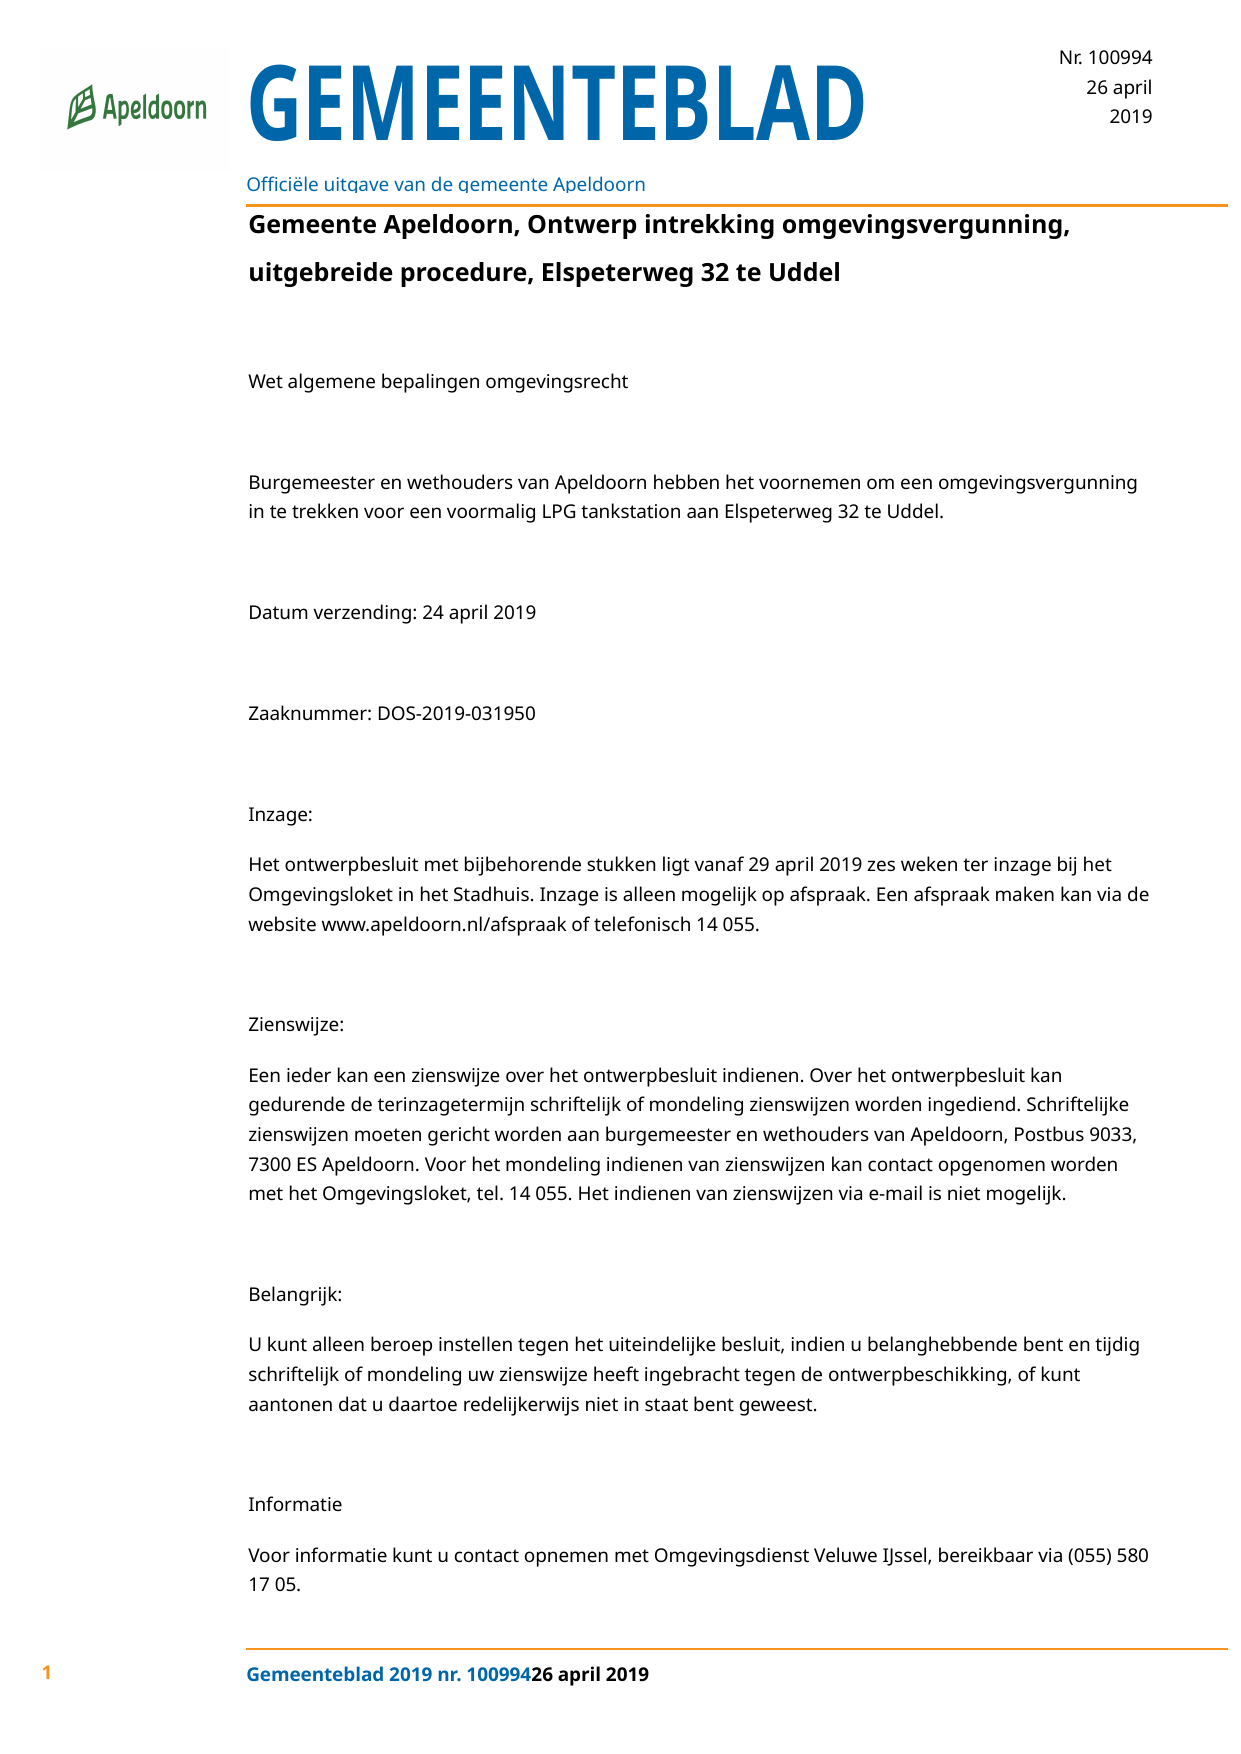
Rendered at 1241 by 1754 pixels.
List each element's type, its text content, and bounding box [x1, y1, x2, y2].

text Voor informatie kunt u contact opnemen met Omgevingsdienst Veluwe IJssel, bereikbaar via (055) 580 17 05. [248, 1542, 1152, 1597]
text Belangrijk: [248, 1281, 1152, 1307]
text Informatie [248, 1492, 1152, 1517]
text U kunt alleen beroep instellen tegen het uiteindelijke besluit, indien u belanghebbende bent en tijdig schriftelijk of mondeling uw zienswijze heeft ingebracht tegen de ontwerpbeschikking, of kunt aantonen dat u daartoe redelijkerwijs niet in staat bent geweest. [248, 1332, 1152, 1417]
picture [41, 47, 231, 172]
text Zaaknummer: DOS-2019-031950 [248, 700, 1152, 726]
text Inzage: [248, 801, 1152, 827]
text Een ieder kan een zienswijze over het ontwerpbesluit indienen. Over het ontwerpbesluit kan gedurende de terinzagetermijn schriftelijk of mondeling zienswijzen worden ingediend. Schriftelijke zienswijzen moeten gericht worden aan burgemeester en wethouders van Apeldoorn, Postbus 9033, 7300 ES Apeldoorn. Voor het mondeling indienen van zienswijzen kan contact opgenomen worden met het Omgevingsloket, tel. 14 055. Het indienen van zienswijzen via e-mail is niet mogelijk. [248, 1062, 1152, 1206]
text Datum verzending: 24 april 2019 [248, 599, 1152, 625]
text Zienswijze: [248, 1012, 1152, 1037]
text Burgemeester en wethouders van Apeldoorn hebben het voornemen om een omgevingsvergunning in te trekken voor een voormalig LPG tankstation aan Elspeterweg 32 te Uddel. [248, 469, 1152, 524]
text Het ontwerpbesluit met bijbehorende stukken ligt vanaf 29 april 2019 zes weken ter inzage bij het Omgevingsloket in het Stadhuis. Inzage is alleen mogelijk op afspraak. Een afspraak maken kan via de website www.apeldoorn.nl/afspraak of telefonisch 14 055. [248, 852, 1152, 937]
text Gemeente Apeldoorn, Ontwerp intrekking omgevingsvergunning, uitgebreide procedure, Elspeterweg 32 te Uddel [248, 207, 1152, 288]
text Wet algemene bepalingen omgevingsrecht [248, 368, 1152, 394]
